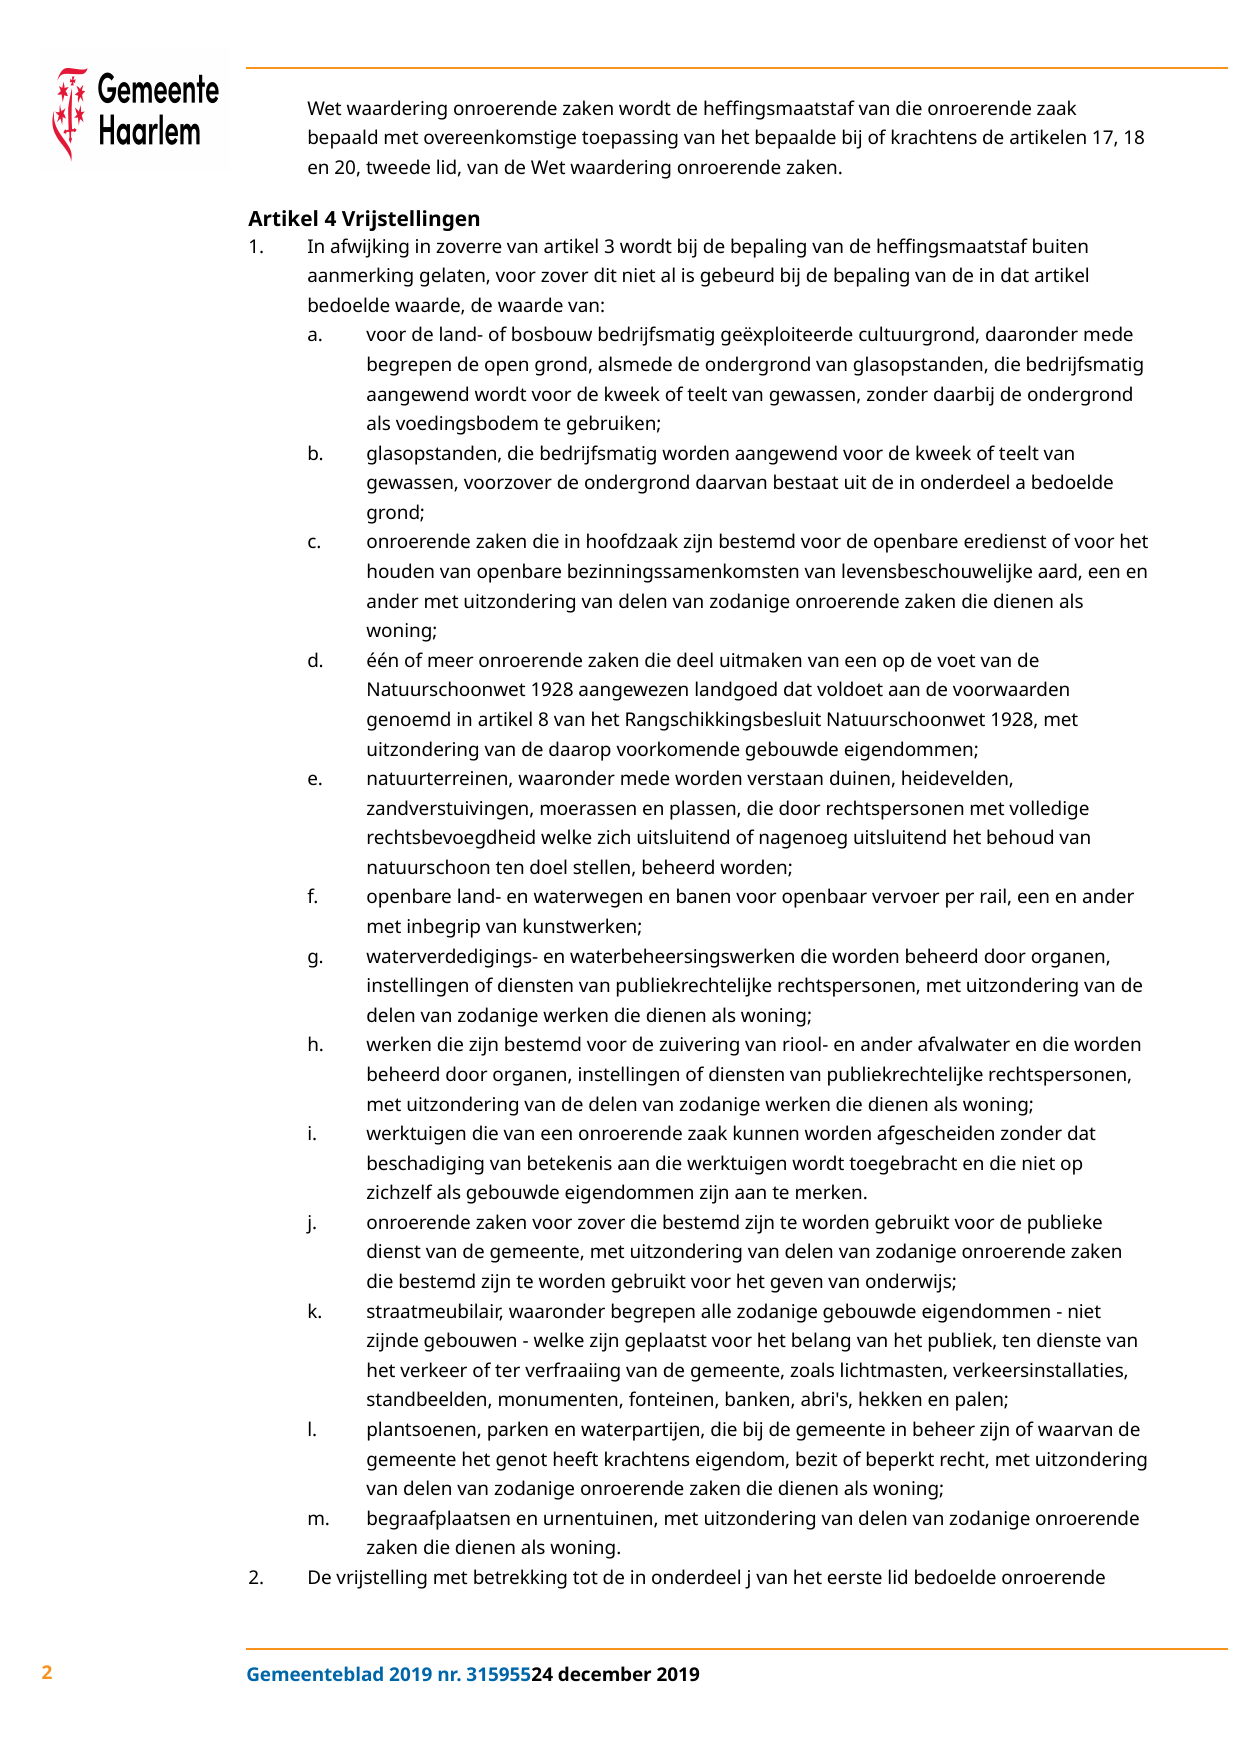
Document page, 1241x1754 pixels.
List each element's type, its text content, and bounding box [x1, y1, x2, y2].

list glasopstanden, die bedrijfsmatig worden aangewend voor de kweek of teelt van gewassen, voorzover de ondergrond daarvan bestaat uit de in onderdeel a bedoelde grond; [307, 440, 1152, 525]
list In afwijking in zoverre van artikel 3 wordt bij de bepaling van de heffingsmaatstaf buiten aanmerking gelaten, voor zover dit niet al is gebeurd bij de bepaling van de in dat artikel bedoelde waarde, de waarde van: [248, 233, 1152, 318]
picture [41, 47, 231, 172]
list waterverdedigings- en waterbeheersingswerken die worden beheerd door organen, instellingen of diensten van publiekrechtelijke rechtspersonen, met uitzondering van de delen van zodanige werken die dienen als woning; [307, 943, 1152, 1028]
list werktuigen die van een onroerende zaak kunnen worden afgescheiden zonder dat beschadiging van betekenis aan die werktuigen wordt toegebracht en die niet op zichzelf als gebouwde eigendommen zijn aan te merken. [307, 1120, 1152, 1205]
list Wet waardering onroerende zaken wordt de heffingsmaatstaf van die onroerende zaak bepaald met overeenkomstige toepassing van het bepaalde bij of krachtens de artikelen 17, 18 en 20, tweede lid, van de Wet waardering onroerende zaken. [248, 95, 1152, 180]
text Artikel 4 Vrijstellingen [248, 204, 1152, 233]
list één of meer onroerende zaken die deel uitmaken van een op de voet van de Natuurschoonwet 1928 aangewezen landgoed dat voldoet aan de voorwaarden genoemd in artikel 8 van het Rangschikkingsbesluit Natuurschoonwet 1928, met uitzondering van de daarop voorkomende gebouwde eigendommen; [307, 647, 1152, 761]
list begraafplaatsen en urnentuinen, met uitzondering van delen van zodanige onroerende zaken die dienen als woning. [307, 1505, 1152, 1560]
list onroerende zaken die in hoofdzaak zijn bestemd voor de openbare eredienst of voor het houden van openbare bezinningssamenkomsten van levensbeschouwelijke aard, een en ander met uitzondering van delen van zodanige onroerende zaken die dienen als woning; [307, 529, 1152, 643]
list openbare land- en waterwegen en banen voor openbaar vervoer per rail, een en ander met inbegrip van kunstwerken; [307, 884, 1152, 939]
list straatmeubilair, waaronder begrepen alle zodanige gebouwde eigendommen - niet zijnde gebouwen - welke zijn geplaatst voor het belang van het publiek, ten dienste van het verkeer of ter verfraaiing van de gemeente, zoals lichtmasten, verkeersinstallaties, standbeelden, monumenten, fonteinen, banken, abri's, hekken en palen; [307, 1298, 1152, 1412]
list onroerende zaken voor zover die bestemd zijn te worden gebruikt voor de publieke dienst van de gemeente, met uitzondering van delen van zodanige onroerende zaken die bestemd zijn te worden gebruikt voor het geven van onderwijs; [307, 1209, 1152, 1294]
list voor de land- of bosbouw bedrijfsmatig geëxploiteerde cultuurgrond, daaronder mede begrepen de open grond, alsmede de ondergrond van glasopstanden, die bedrijfsmatig aangewend wordt voor de kweek of teelt van gewassen, zonder daarbij de ondergrond als voedingsbodem te gebruiken; [307, 322, 1152, 436]
list natuurterreinen, waaronder mede worden verstaan duinen, heidevelden, zandverstuivingen, moerassen en plassen, die door rechtspersonen met volledige rechtsbevoegdheid welke zich uitsluitend of nagenoeg uitsluitend het behoud van natuurschoon ten doel stellen, beheerd worden; [307, 765, 1152, 880]
list plantsoenen, parken en waterpartijen, die bij de gemeente in beheer zijn of waarvan de gemeente het genot heeft krachtens eigendom, bezit of beperkt recht, met uitzondering van delen van zodanige onroerende zaken die dienen als woning; [307, 1416, 1152, 1501]
list De vrijstelling met betrekking tot de in onderdeel j van het eerste lid bedoelde onroerende [248, 1564, 1152, 1590]
list werken die zijn bestemd voor de zuivering van riool- en ander afvalwater en die worden beheerd door organen, instellingen of diensten van publiekrechtelijke rechtspersonen, met uitzondering van de delen van zodanige werken die dienen als woning; [307, 1032, 1152, 1116]
